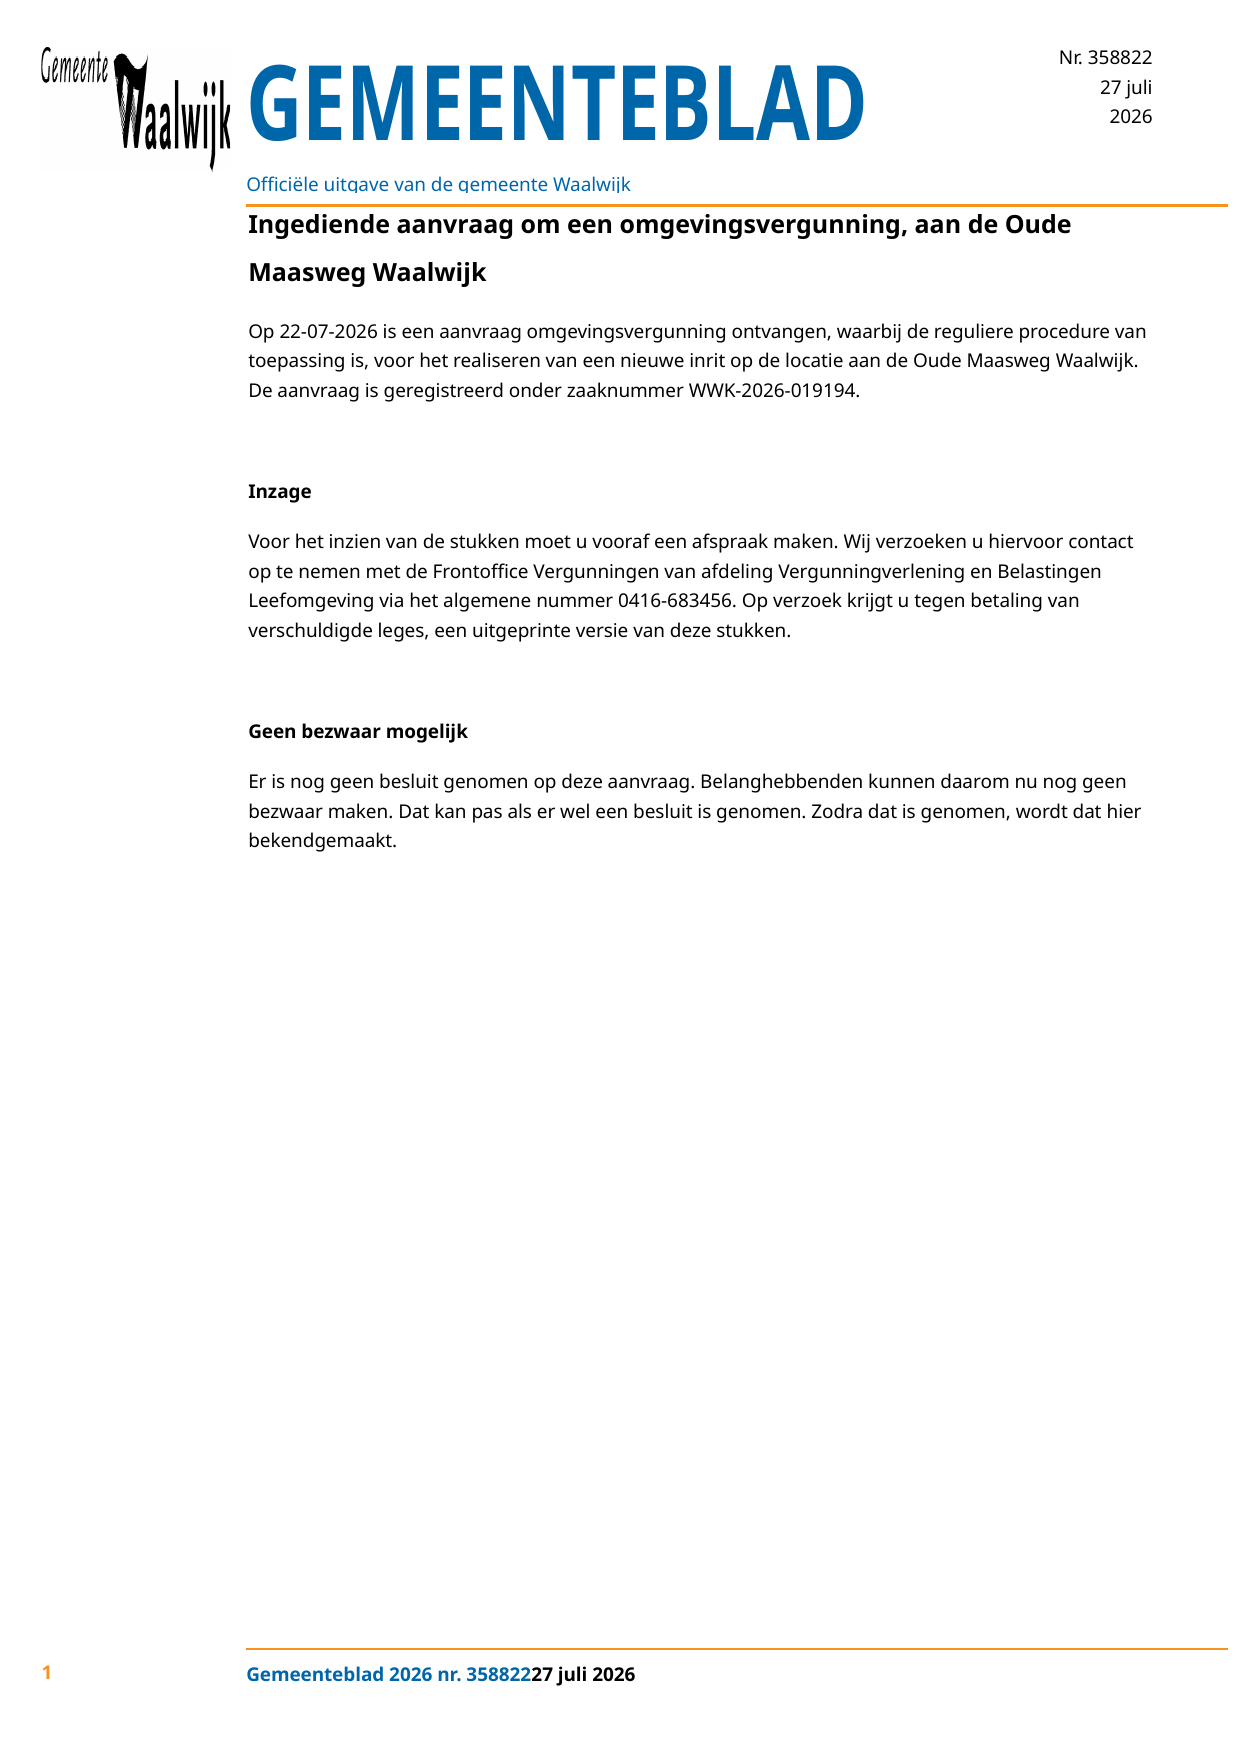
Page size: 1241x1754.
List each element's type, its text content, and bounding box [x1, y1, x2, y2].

text Inzage [248, 478, 1152, 504]
text Op 22-07-2026 is een aanvraag omgevingsvergunning ontvangen, waarbij de reguliere procedure van toepassing is, voor het realiseren van een nieuwe inrit op de locatie aan de Oude Maasweg Waalwijk. De aanvraag is geregistreerd onder zaaknummer WWK-2026-019194. [248, 318, 1152, 403]
text Geen bezwaar mogelijk [248, 718, 1152, 744]
text Ingediende aanvraag om een omgevingsvergunning, aan de Oude Maasweg Waalwijk [248, 207, 1152, 288]
text Voor het inzien van de stukken moet u vooraf een afspraak maken. Wij verzoeken u hiervoor contact op te nemen met de Frontoffice Vergunningen van afdeling Vergunningverlening en Belastingen Leefomgeving via het algemene nummer 0416-683456. Op verzoek krijgt u tegen betaling van verschuldigde leges, een uitgeprinte versie van deze stukken. [248, 528, 1152, 643]
picture [41, 47, 231, 172]
text Er is nog geen besluit genomen op deze aanvraag. Belanghebbenden kunnen daarom nu nog geen bezwaar maken. Dat kan pas als er wel een besluit is genomen. Zodra dat is genomen, wordt dat hier bekendgemaakt. [248, 768, 1152, 853]
